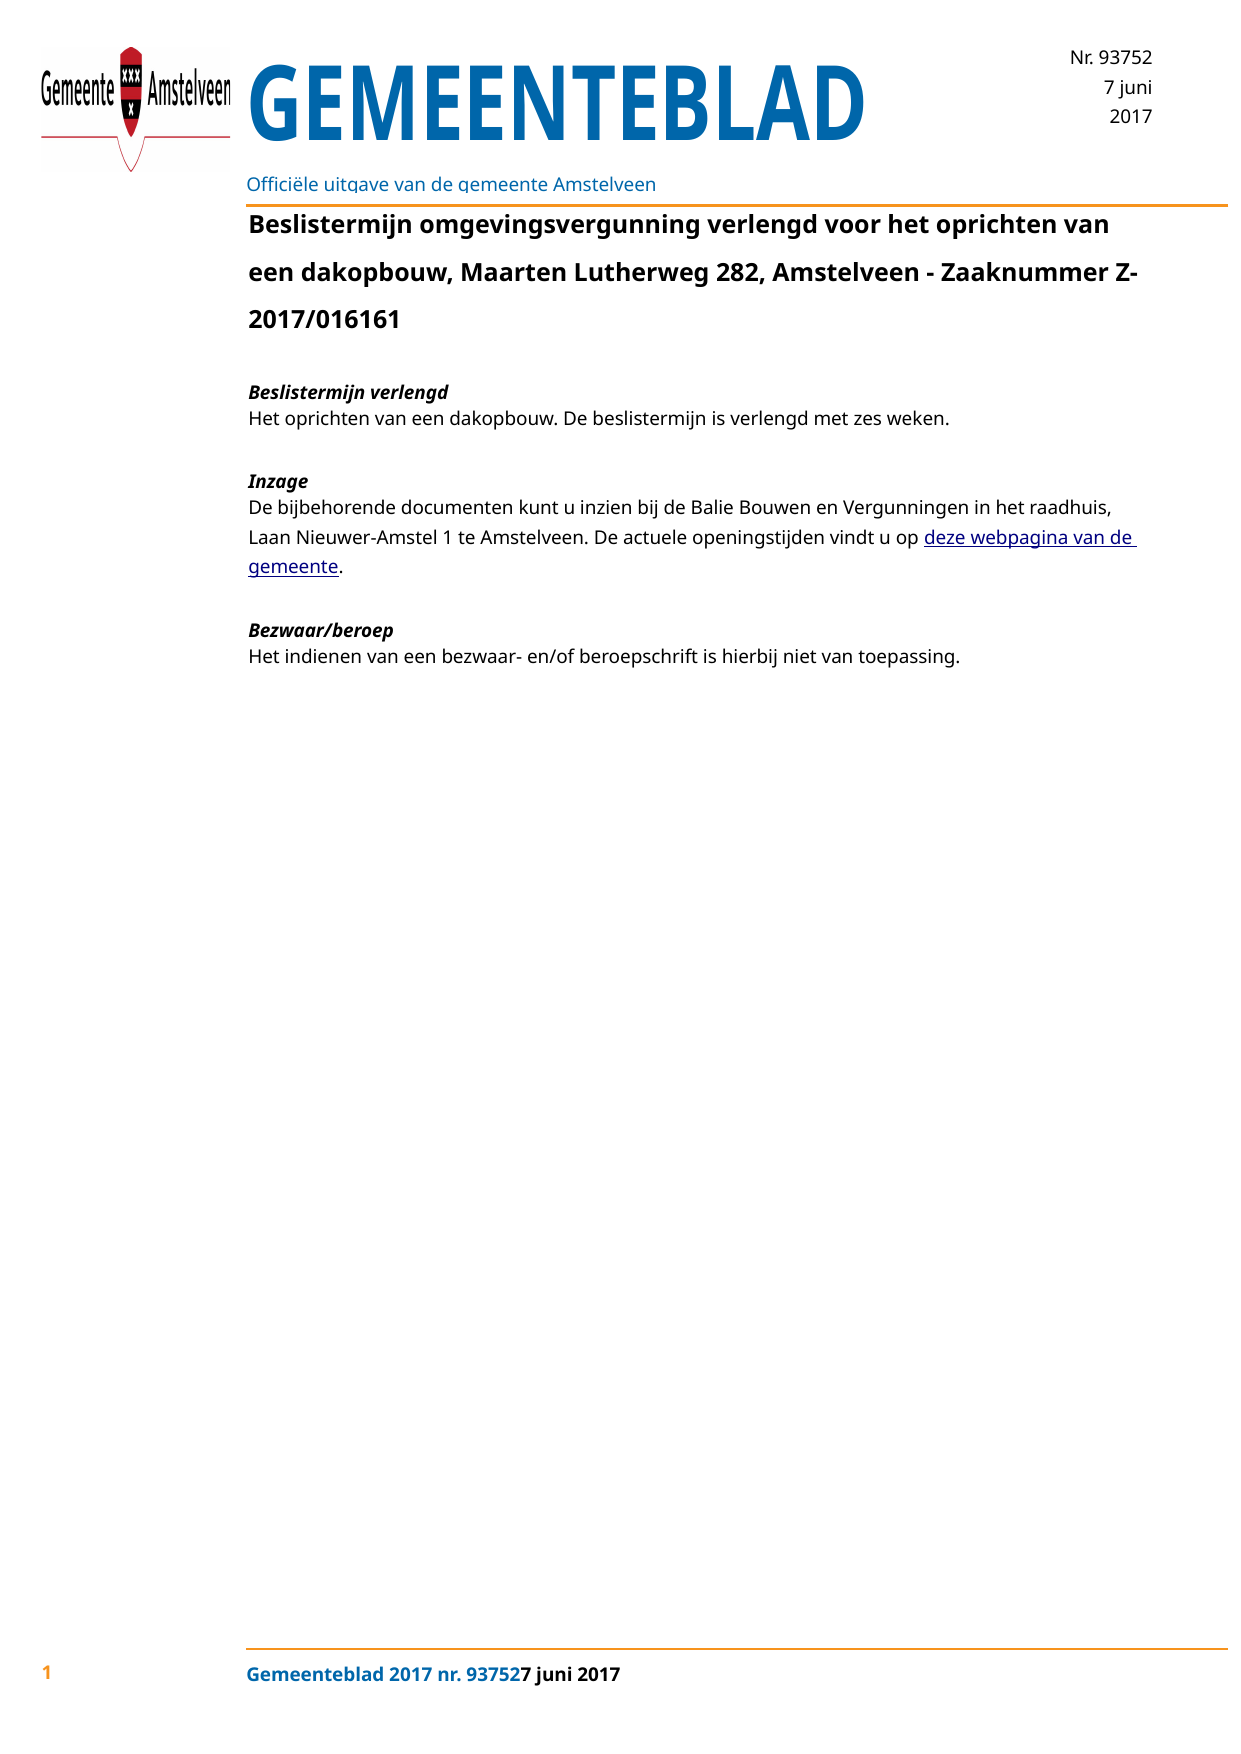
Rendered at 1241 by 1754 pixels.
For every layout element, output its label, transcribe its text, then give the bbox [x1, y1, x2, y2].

text Bezwaar/beroep [248, 618, 1152, 643]
text Beslistermijn omgevingsvergunning verlengd voor het oprichten van een dakopbouw, Maarten Lutherweg 282, Amstelveen - Zaaknummer Z-2017/016161 [248, 207, 1152, 336]
text Het indienen van een bezwaar- en/of beroepschrift is hierbij niet van toepassing. [248, 643, 1152, 669]
text Het oprichten van een dakopbouw. De beslistermijn is verlengd met zes weken. [248, 405, 1152, 431]
text Beslistermijn verlengd [248, 379, 1152, 405]
text De bijbehorende documenten kunt u inzien bij de Balie Bouwen en Vergunningen in het raadhuis, Laan Nieuwer-Amstel 1 te Amstelveen. De actuele openingstijden vindt u op deze webpagina van de gemeente. [248, 494, 1152, 579]
text Inzage [248, 469, 1152, 494]
picture [41, 47, 231, 172]
